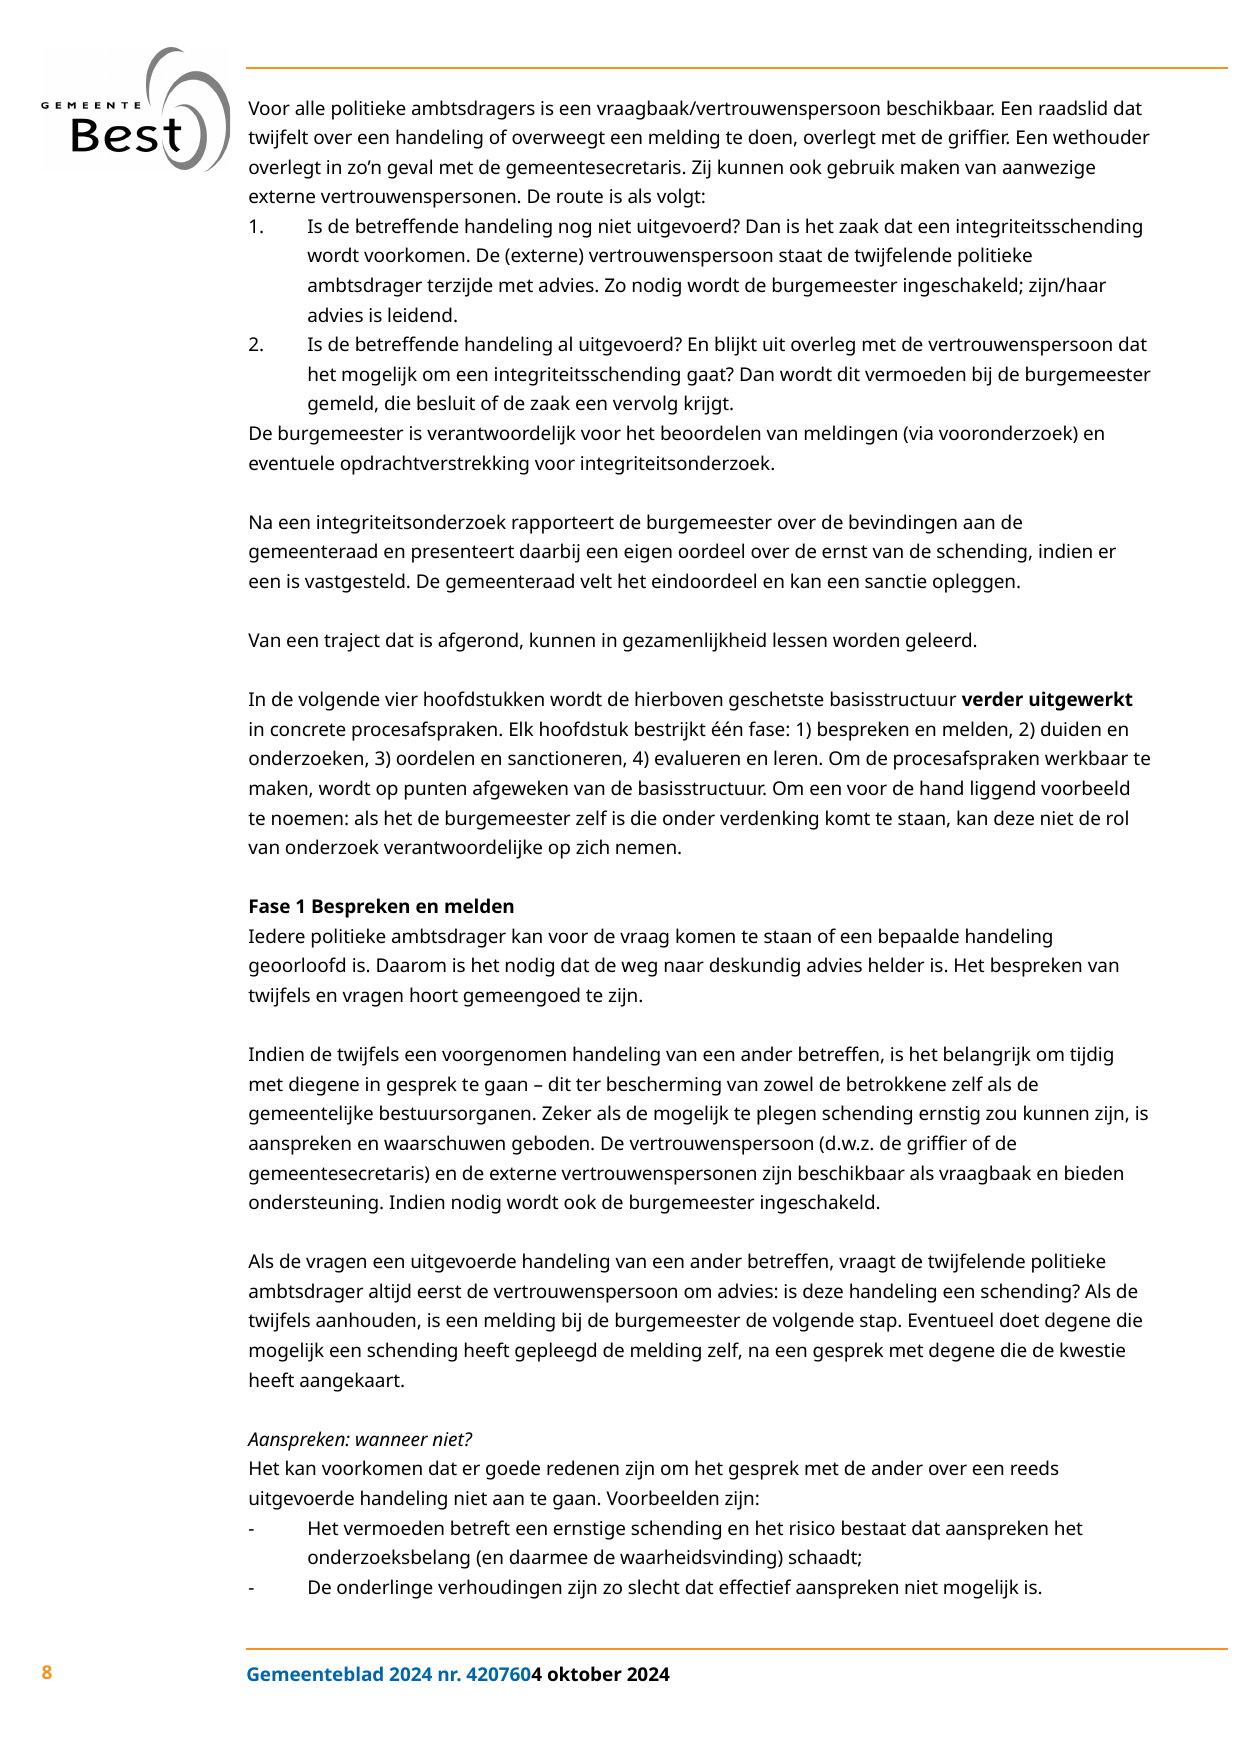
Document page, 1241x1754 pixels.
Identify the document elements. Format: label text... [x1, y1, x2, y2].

text Fase 1 Bespreken en melden [248, 893, 1152, 919]
list Is de betreffende handeling al uitgevoerd? En blijkt uit overleg met de vertrouwenspersoon dat het mogelijk om een integriteitsschending gaat? Dan wordt dit vermoeden bij de burgemeester gemeld, die besluit of de zaak een vervolg krijgt. [248, 331, 1152, 416]
text Indien de twijfels een voorgenomen handeling van een ander betreffen, is het belangrijk om tijdig met diegene in gesprek te gaan – dit ter bescherming van zowel de betrokkene zelf als de gemeentelijke bestuursorganen. Zeker als de mogelijk te plegen schending ernstig zou kunnen zijn, is aanspreken en waarschuwen geboden. De vertrouwenspersoon (d.w.z. de griffier of de gemeentesecretaris) en de externe vertrouwenspersonen zijn beschikbaar als vraagbaak en bieden ondersteuning. Indien nodig wordt ook de burgemeester ingeschakeld. [248, 1041, 1152, 1215]
text Aanspreken: wanneer niet? [248, 1426, 1152, 1452]
text De burgemeester is verantwoordelijk voor het beoordelen van meldingen (via vooronderzoek) en eventuele opdrachtverstrekking voor integriteitsonderzoek. [248, 420, 1152, 476]
list Is de betreffende handeling nog niet uitgevoerd? Dan is het zaak dat een integriteitsschending wordt voorkomen. De (externe) vertrouwenspersoon staat de twijfelende politieke ambtsdrager terzijde met advies. Zo nodig wordt de burgemeester ingeschakeld; zijn/haar advies is leidend. [248, 213, 1152, 328]
text Na een integriteitsonderzoek rapporteert de burgemeester over de bevindingen aan de gemeenteraad en presenteert daarbij een eigen oordeel over de ernst van de schending, indien er een is vastgesteld. De gemeenteraad velt het eindoordeel en kan een sanctie opleggen. [248, 509, 1152, 594]
text In de volgende vier hoofdstukken wordt de hierboven geschetste basisstructuur verder uitgewerkt in concrete procesafspraken. Elk hoofdstuk bestrijkt één fase: 1) bespreken en melden, 2) duiden en onderzoeken, 3) oordelen en sanctioneren, 4) evalueren en leren. Om de procesafspraken werkbaar te maken, wordt op punten afgeweken van de basisstructuur. Om een voor de hand liggend voorbeeld te noemen: als het de burgemeester zelf is die onder verdenking komt te staan, kan deze niet de rol van onderzoek verantwoordelijke op zich nemen. [248, 686, 1152, 860]
text Voor alle politieke ambtsdragers is een vraagbaak/vertrouwenspersoon beschikbaar. Een raadslid dat twijfelt over een handeling of overweegt een melding te doen, overlegt met de griffier. Een wethouder overlegt in zo’n geval met de gemeentesecretaris. Zij kunnen ook gebruik maken van aanwezige externe vertrouwenspersonen. De route is als volgt: [248, 95, 1152, 209]
list De onderlinge verhoudingen zijn zo slecht dat effectief aanspreken niet mogelijk is. [248, 1574, 1152, 1600]
text Het kan voorkomen dat er goede redenen zijn om het gesprek met de ander over een reeds uitgevoerde handeling niet aan te gaan. Voorbeelden zijn: [248, 1456, 1152, 1511]
picture [41, 47, 231, 172]
text Als de vragen een uitgevoerde handeling van een ander betreffen, vraagt de twijfelende politieke ambtsdrager altijd eerst de vertrouwenspersoon om advies: is deze handeling een schending? Als de twijfels aanhouden, is een melding bij de burgemeester de volgende stap. Eventueel doet degene die mogelijk een schending heeft gepleegd de melding zelf, na een gesprek met degene die de kwestie heeft aangekaart. [248, 1248, 1152, 1393]
list Het vermoeden betreft een ernstige schending en het risico bestaat dat aanspreken het onderzoeksbelang (en daarmee de waarheidsvinding) schaadt; [248, 1515, 1152, 1570]
text Iedere politieke ambtsdrager kan voor de vraag komen te staan of een bepaalde handeling geoorloofd is. Daarom is het nodig dat de weg naar deskundig advies helder is. Het bespreken van twijfels en vragen hoort gemeengoed te zijn. [248, 923, 1152, 1008]
text Van een traject dat is afgerond, kunnen in gezamenlijkheid lessen worden geleerd. [248, 627, 1152, 653]
